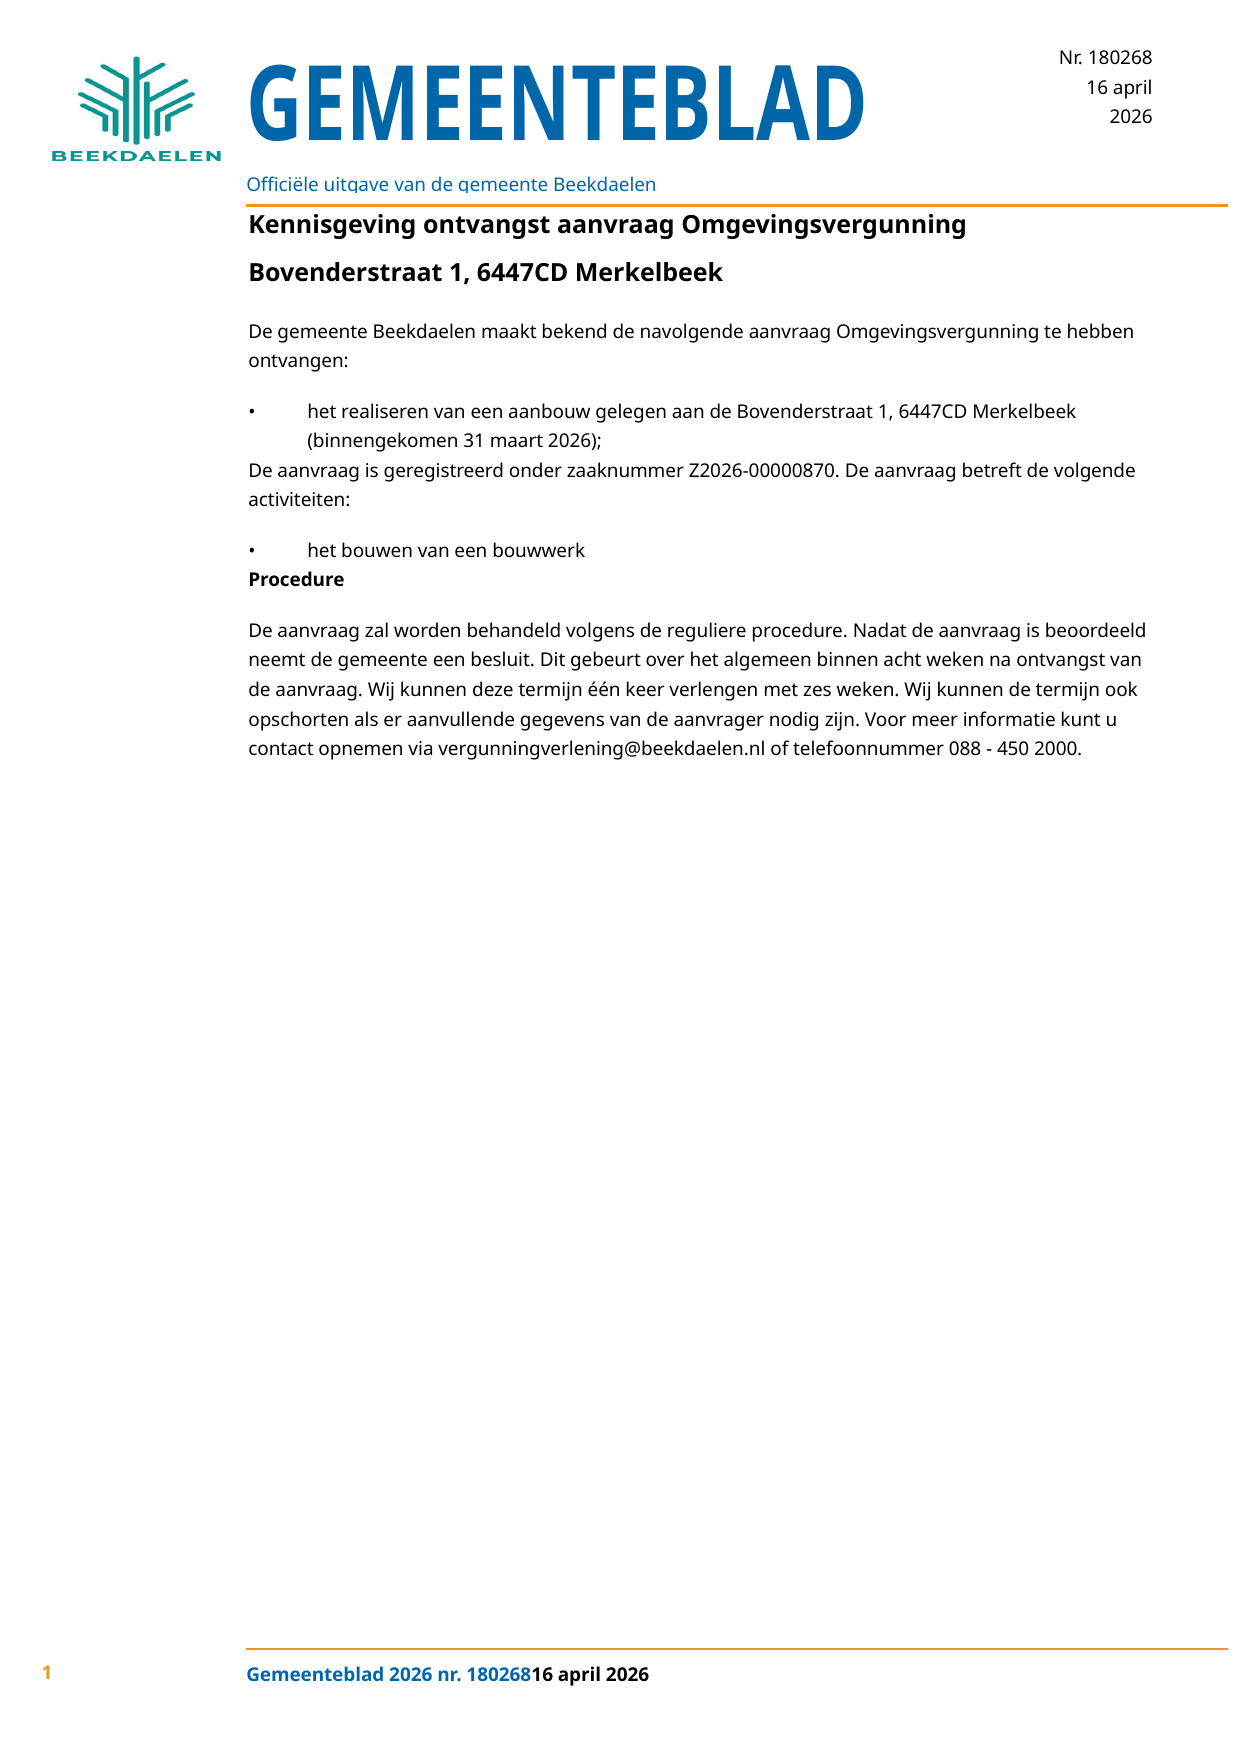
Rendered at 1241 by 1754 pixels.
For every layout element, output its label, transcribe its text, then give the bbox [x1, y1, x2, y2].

text Kennisgeving ontvangst aanvraag Omgevingsvergunning Bovenderstraat 1, 6447CD Merkelbeek [248, 207, 1152, 288]
list het bouwen van een bouwwerk [248, 537, 1152, 563]
picture [41, 47, 231, 172]
list het realiseren van een aanbouw gelegen aan de Bovenderstraat 1, 6447CD Merkelbeek (binnengekomen 31 maart 2026); [248, 398, 1152, 453]
text De gemeente Beekdaelen maakt bekend de navolgende aanvraag Omgevingsvergunning te hebben ontvangen: [248, 318, 1152, 373]
text De aanvraag is geregistreerd onder zaaknummer Z2026-00000870. De aanvraag betreft de volgende activiteiten: [248, 457, 1152, 512]
text Procedure [248, 567, 1152, 592]
text De aanvraag zal worden behandeld volgens de reguliere procedure. Nadat de aanvraag is beoordeeld neemt de gemeente een besluit. Dit gebeurt over het algemeen binnen acht weken na ontvangst van de aanvraag. Wij kunnen deze termijn één keer verlengen met zes weken. Wij kunnen de termijn ook opschorten als er aanvullende gegevens van de aanvrager nodig zijn. Voor meer informatie kunt u contact opnemen via vergunningverlening@beekdaelen.nl of telefoonnummer 088 - 450 2000. [248, 617, 1152, 761]
